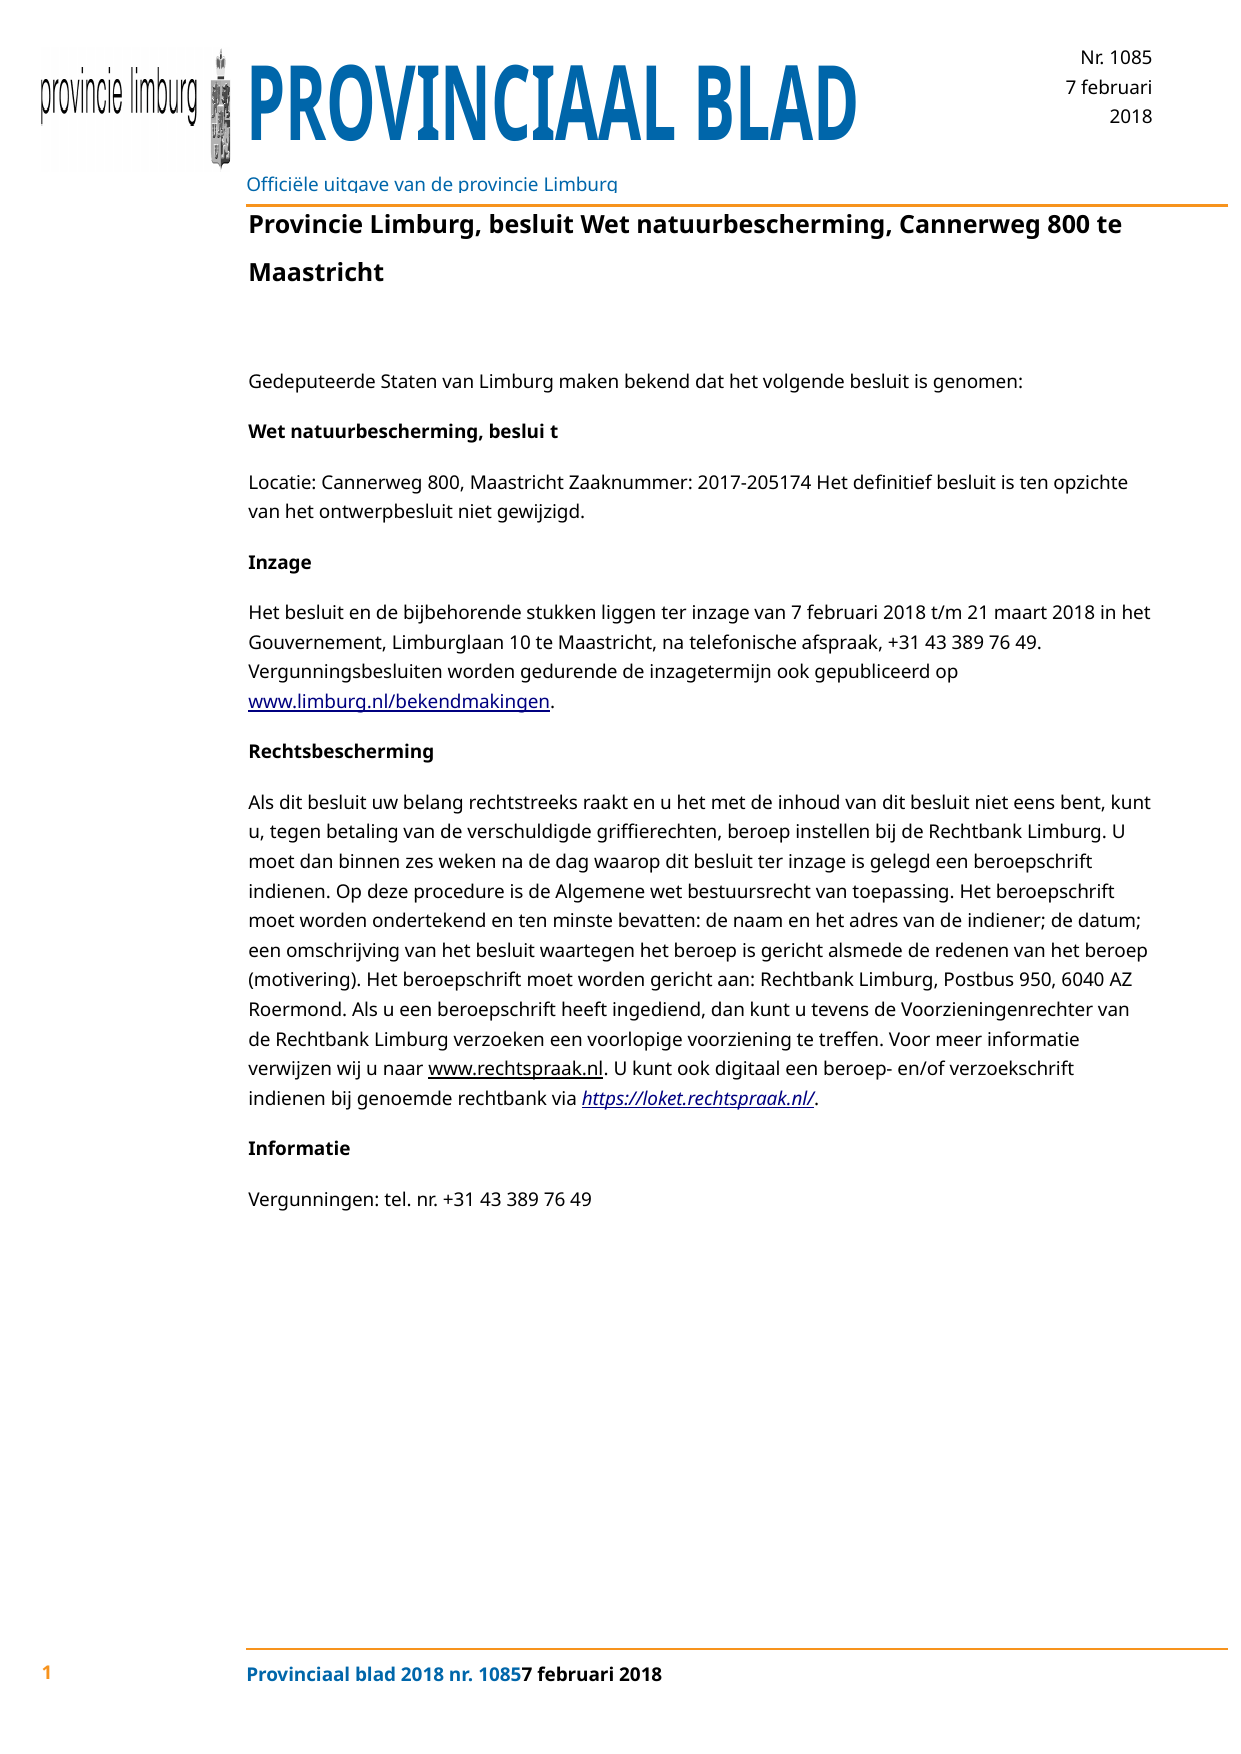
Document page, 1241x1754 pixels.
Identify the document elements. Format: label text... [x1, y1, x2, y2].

text Rechtsbescherming [248, 739, 1152, 764]
text Wet natuurbescherming, beslui t [248, 419, 1152, 444]
text Als dit besluit uw belang rechtstreeks raakt en u het met de inhoud van dit besluit niet eens bent, kunt u, tegen betaling van de verschuldigde griffierechten, beroep instellen bij de Rechtbank Limburg. U moet dan binnen zes weken na de dag waarop dit besluit ter inzage is gelegd een beroepschrift indienen. Op deze procedure is de Algemene wet bestuursrecht van toepassing. Het beroepschrift moet worden ondertekend en ten minste bevatten: de naam en het adres van de indiener; de datum; een omschrijving van het besluit waartegen het beroep is gericht alsmede de redenen van het beroep (motivering). Het beroepschrift moet worden gericht aan: Rechtbank Limburg, Postbus 950, 6040 AZ Roermond. Als u een beroepschrift heeft ingediend, dan kunt u tevens de Voorzieningenrechter van de Rechtbank Limburg verzoeken een voorlopige voorziening te treffen. Voor meer informatie verwijzen wij u naar www.rechtspraak.nl. U kunt ook digitaal een beroep- en/of verzoekschrift indienen bij genoemde rechtbank via https://loket.rechtspraak.nl/. [248, 789, 1152, 1111]
text Inzage [248, 549, 1152, 575]
text Het besluit en de bijbehorende stukken liggen ter inzage van 7 februari 2018 t/m 21 maart 2018 in het Gouvernement, Limburglaan 10 te Maastricht, na telefonische afspraak, +31 43 389 76 49. Vergunningsbesluiten worden gedurende de inzagetermijn ook gepubliceerd op www.limburg.nl/bekendmakingen. [248, 599, 1152, 714]
text Informatie [248, 1135, 1152, 1161]
picture [41, 47, 231, 172]
text Vergunningen: tel. nr. +31 43 389 76 49 [248, 1186, 1152, 1212]
text Provincie Limburg, besluit Wet natuurbescherming, Cannerweg 800 te Maastricht [248, 207, 1152, 288]
text Locatie: Cannerweg 800, Maastricht Zaaknummer: 2017-205174 Het definitief besluit is ten opzichte van het ontwerpbesluit niet gewijzigd. [248, 469, 1152, 524]
text Gedeputeerde Staten van Limburg maken bekend dat het volgende besluit is genomen: [248, 368, 1152, 394]
